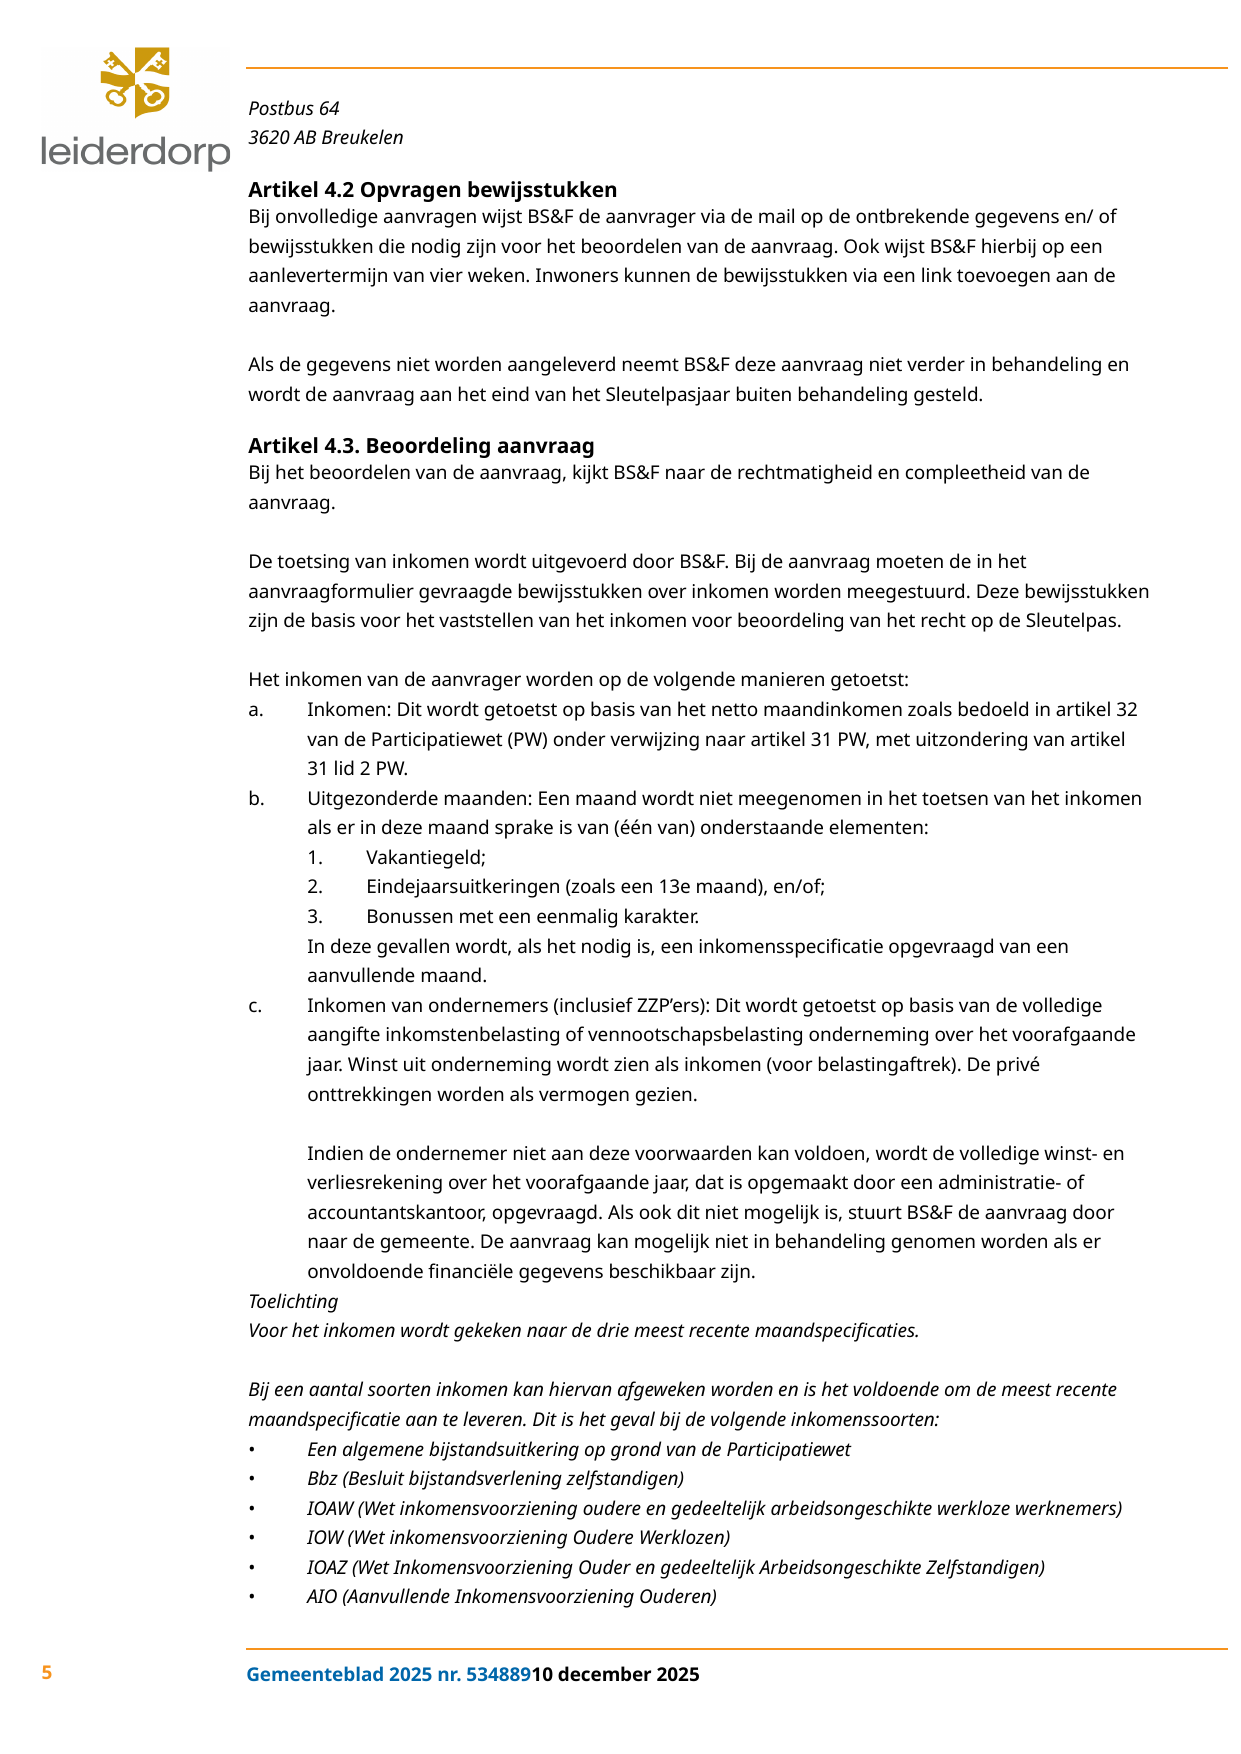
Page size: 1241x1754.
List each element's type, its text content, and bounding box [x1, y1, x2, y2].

text Bij het beoordelen van de aanvraag, kijkt BS&F naar de rechtmatigheid en compleetheid van de aanvraag. [248, 459, 1152, 515]
picture [41, 47, 231, 172]
text De toetsing van inkomen wordt uitgevoerd door BS&F. Bij de aanvraag moeten de in het aanvraagformulier gevraagde bewijsstukken over inkomen worden meegestuurd. Deze bewijsstukken zijn de basis voor het vaststellen van het inkomen voor beoordeling van het recht op de Sleutelpas. [248, 548, 1152, 633]
list Een algemene bijstandsuitkering op grond van de Participatiewet [248, 1436, 1152, 1462]
list Inkomen: Dit wordt getoetst op basis van het netto maandinkomen zoals bedoeld in artikel 32 van de Participatiewet (PW) onder verwijzing naar artikel 31 PW, met uitzondering van artikel 31 lid 2 PW. [248, 696, 1152, 781]
list Vakantiegeld; [307, 844, 1152, 870]
list Uitgezonderde maanden: Een maand wordt niet meegenomen in het toetsen van het inkomen als er in deze maand sprake is van (één van) onderstaande elementen: [248, 785, 1152, 840]
list Bbz (Besluit bijstandsverlening zelfstandigen) [248, 1465, 1152, 1491]
text Artikel 4.2 Opvragen bewijsstukken [248, 175, 1152, 203]
text Het inkomen van de aanvrager worden op de volgende manieren getoetst: [248, 667, 1152, 692]
list Eindejaarsuitkeringen (zoals een 13e maand), en/of; [307, 874, 1152, 899]
text Als de gegevens niet worden aangeleverd neemt BS&F deze aanvraag niet verder in behandeling en wordt de aanvraag aan het eind van het Sleutelpasjaar buiten behandeling gesteld. [248, 351, 1152, 406]
list Bonussen met een eenmalig karakter. [307, 903, 1152, 929]
list IOAZ (Wet Inkomensvoorziening Ouder en gedeeltelijk Arbeidsongeschikte Zelfstandigen) [248, 1554, 1152, 1580]
list IOAW (Wet inkomensvoorziening oudere en gedeeltelijk arbeidsongeschikte werkloze werknemers) [248, 1495, 1152, 1521]
list IOW (Wet inkomensvoorziening Oudere Werklozen) [248, 1524, 1152, 1550]
list AIO (Aanvullende Inkomensvoorziening Ouderen) [248, 1584, 1152, 1609]
text Voor het inkomen wordt gekeken naar de drie meest recente maandspecificaties. [248, 1317, 1152, 1343]
text Bij onvolledige aanvragen wijst BS&F de aanvrager via de mail op de ontbrekende gegevens en/ of bewijsstukken die nodig zijn voor het beoordelen van de aanvraag. Ook wijst BS&F hierbij op een aanlevertermijn van vier weken. Inwoners kunnen de bewijsstukken via een link toevoegen aan de aanvraag. [248, 203, 1152, 318]
text Toelichting [248, 1288, 1152, 1314]
list Inkomen van ondernemers (inclusief ZZP’ers): Dit wordt getoetst op basis van de volledige aangifte inkomstenbelasting of vennootschapsbelasting onderneming over het voorafgaande jaar. Winst uit onderneming wordt zien als inkomen (voor belastingaftrek). De privé onttrekkingen worden als vermogen gezien. [248, 992, 1152, 1107]
list Indien de ondernemer niet aan deze voorwaarden kan voldoen, wordt de volledige winst- en verliesrekening over het voorafgaande jaar, dat is opgemaakt door een administratie- of accountantskantoor, opgevraagd. Als ook dit niet mogelijk is, stuurt BS&F de aanvraag door naar de gemeente. De aanvraag kan mogelijk niet in behandeling genomen worden als er onvoldoende financiële gegevens beschikbaar zijn. [248, 1140, 1152, 1284]
text Bij een aantal soorten inkomen kan hiervan afgeweken worden en is het voldoende om de meest recente maandspecificatie aan te leveren. Dit is het geval bij de volgende inkomenssoorten: [248, 1377, 1152, 1432]
text Postbus 64 [248, 95, 1152, 121]
text 3620 AB Breukelen [248, 124, 1152, 150]
list In deze gevallen wordt, als het nodig is, een inkomensspecificatie opgevraagd van een aanvullende maand. [248, 933, 1152, 988]
text Artikel 4.3. Beoordeling aanvraag [248, 431, 1152, 459]
